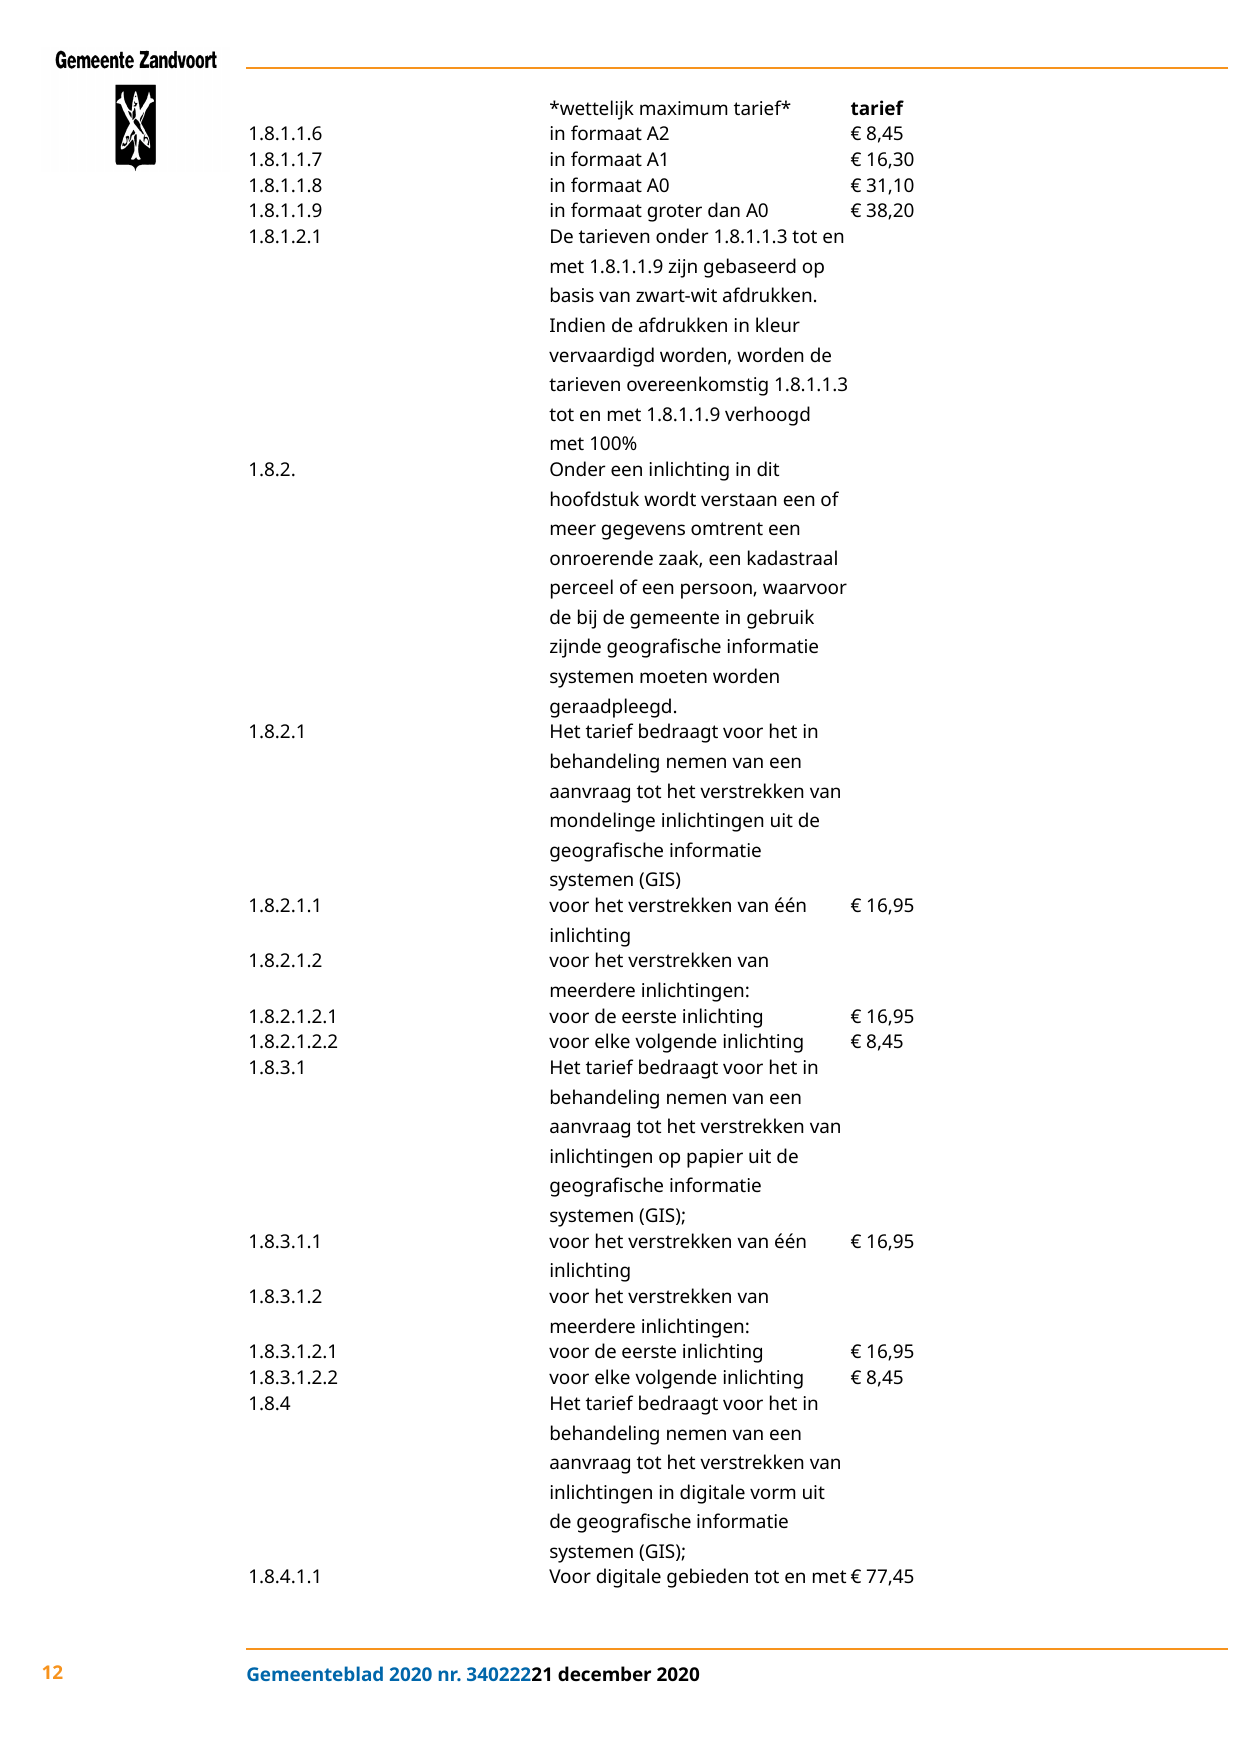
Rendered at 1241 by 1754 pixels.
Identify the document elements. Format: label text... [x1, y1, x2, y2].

table_cell voor het verstrekken van één inlichting [549, 892, 850, 948]
table_cell 1.8.3.1.1 [248, 1228, 549, 1283]
table_cell € 16,95 [850, 1003, 1152, 1029]
table_header [248, 95, 549, 121]
table_cell € 8,45 [850, 1364, 1152, 1390]
table_cell Het tarief bedraagt voor het in behandeling nemen van een aanvraag tot het verstrekken van inlichtingen in digitale vorm uit de geografische informatie systemen (GIS); [549, 1390, 850, 1564]
table_cell 1.8.1.1.7 [248, 146, 549, 172]
table_cell € 8,45 [850, 121, 1152, 146]
table_cell 1.8.3.1.2.2 [248, 1364, 549, 1390]
table_cell 1.8.3.1.2.1 [248, 1339, 549, 1364]
table_cell voor het verstrekken van meerdere inlichtingen: [549, 1283, 850, 1339]
table_cell 1.8.1.1.6 [248, 121, 549, 146]
table_cell 1.8.2.1.2.2 [248, 1029, 549, 1054]
table_cell Het tarief bedraagt voor het in behandeling nemen van een aanvraag tot het verstrekken van inlichtingen op papier uit de geografische informatie systemen (GIS); [549, 1054, 850, 1228]
table_cell 1.8.4.1.1 [248, 1564, 549, 1589]
table_cell Het tarief bedraagt voor het in behandeling nemen van een aanvraag tot het verstrekken van mondelinge inlichtingen uit de geografische informatie systemen (GIS) [549, 719, 850, 892]
table_cell in formaat A2 [549, 121, 850, 146]
table_cell in formaat groter dan A0 [549, 198, 850, 223]
table_cell € 16,95 [850, 892, 1152, 948]
table_cell in formaat A0 [549, 172, 850, 198]
table_cell € 16,30 [850, 146, 1152, 172]
table_header *wettelijk maximum tarief* [549, 95, 850, 121]
table_cell € 16,95 [850, 1339, 1152, 1364]
table_cell voor elke volgende inlichting [549, 1364, 850, 1390]
table_cell [850, 1054, 1152, 1228]
table_cell [850, 719, 1152, 892]
table_cell voor de eerste inlichting [549, 1003, 850, 1029]
table_cell € 77,45 [850, 1564, 1152, 1589]
table_cell Voor digitale gebieden tot en met [549, 1564, 850, 1589]
table_cell [850, 224, 1152, 456]
table_cell De tarieven onder 1.8.1.1.3 tot en met 1.8.1.1.9 zijn gebaseerd op basis van zwart-wit afdrukken. Indien de afdrukken in kleur vervaardigd worden, worden de tarieven overeenkomstig 1.8.1.1.3 tot en met 1.8.1.1.9 verhoogd met 100% [549, 224, 850, 456]
table_cell € 16,95 [850, 1228, 1152, 1283]
table_cell [850, 456, 1152, 719]
table_cell [850, 1390, 1152, 1564]
table_cell 1.8.2.1 [248, 719, 549, 892]
table_cell [850, 948, 1152, 1003]
table_cell 1.8.3.1 [248, 1054, 549, 1228]
table_cell [850, 1283, 1152, 1339]
table_cell 1.8.3.1.2 [248, 1283, 549, 1339]
table_cell 1.8.2.1.2 [248, 948, 549, 1003]
table_cell 1.8.4 [248, 1390, 549, 1564]
table_cell 1.8.1.1.9 [248, 198, 549, 223]
picture [41, 47, 231, 172]
table_cell 1.8.2.1.2.1 [248, 1003, 549, 1029]
table_cell in formaat A1 [549, 146, 850, 172]
table_cell voor elke volgende inlichting [549, 1029, 850, 1054]
table_cell 1.8.2.1.1 [248, 892, 549, 948]
table_cell 1.8.1.2.1 [248, 224, 549, 456]
table_cell 1.8.1.1.8 [248, 172, 549, 198]
table_cell voor de eerste inlichting [549, 1339, 850, 1364]
table_cell € 31,10 [850, 172, 1152, 198]
table_header tarief [850, 95, 1152, 121]
table_cell voor het verstrekken van meerdere inlichtingen: [549, 948, 850, 1003]
table_cell Onder een inlichting in dit hoofdstuk wordt verstaan een of meer gegevens omtrent een onroerende zaak, een kadastraal perceel of een persoon, waarvoor de bij de gemeente in gebruik zijnde geografische informatie systemen moeten worden geraadpleegd. [549, 456, 850, 719]
table_cell 1.8.2. [248, 456, 549, 719]
table_cell € 8,45 [850, 1029, 1152, 1054]
table_cell voor het verstrekken van één inlichting [549, 1228, 850, 1283]
table_cell € 38,20 [850, 198, 1152, 223]
